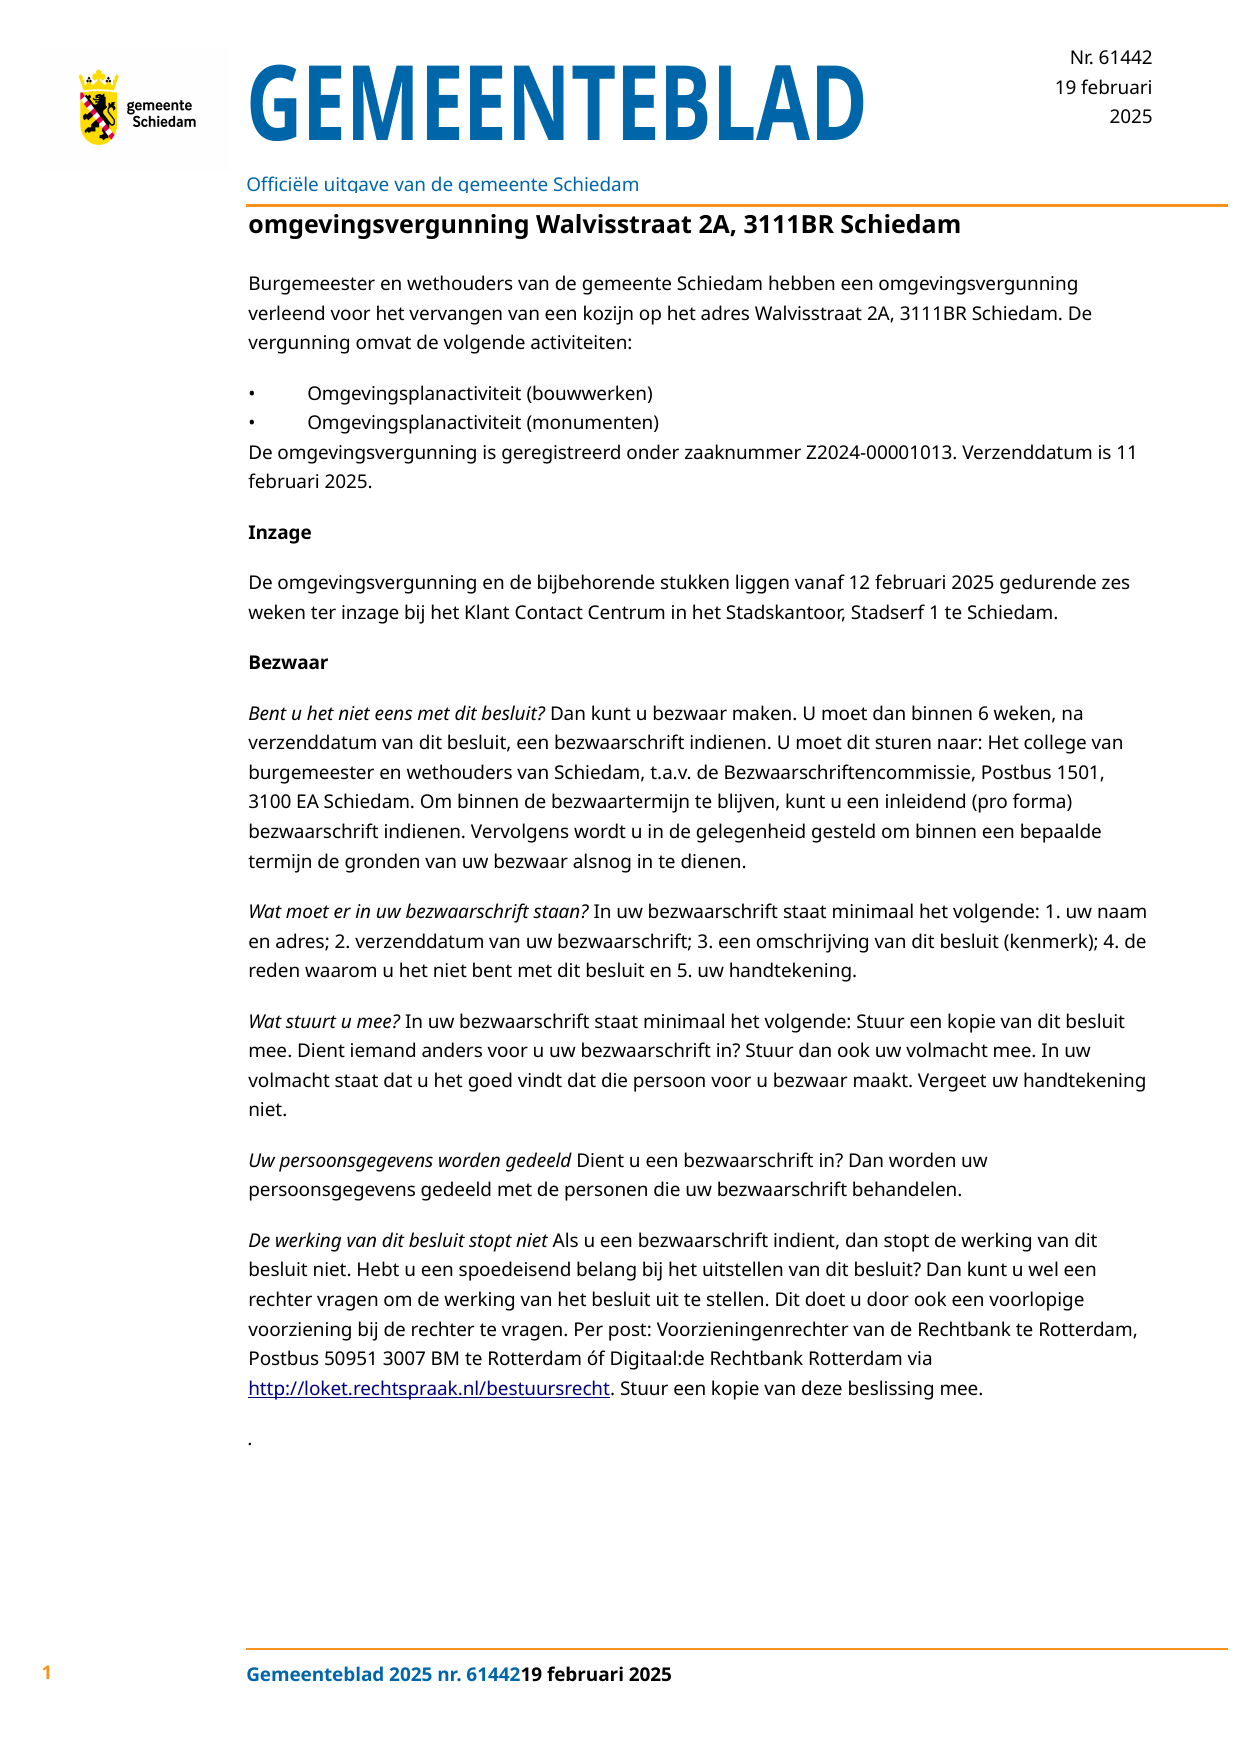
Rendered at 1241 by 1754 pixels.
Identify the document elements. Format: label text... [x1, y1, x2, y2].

text . [248, 1425, 1152, 1451]
picture [41, 47, 231, 172]
text Wat stuurt u mee? In uw bezwaarschrift staat minimaal het volgende: Stuur een kopie van dit besluit mee. Dient iemand anders voor u uw bezwaarschrift in? Stuur dan ook uw volmacht mee. In uw volmacht staat dat u het goed vindt dat die persoon voor u bezwaar maakt. Vergeet uw handtekening niet. [248, 1008, 1152, 1122]
text De omgevingsvergunning is geregistreerd onder zaaknummer Z2024-00001013. Verzenddatum is 11 februari 2025. [248, 439, 1152, 494]
text De werking van dit besluit stopt niet Als u een bezwaarschrift indient, dan stopt de werking van dit besluit niet. Hebt u een spoedeisend belang bij het uitstellen van dit besluit? Dan kunt u wel een rechter vragen om de werking van het besluit uit te stellen. Dit doet u door ook een voorlopige voorziening bij de rechter te vragen. Per post: Voorzieningenrechter van de Rechtbank te Rotterdam, Postbus 50951 3007 BM te Rotterdam óf Digitaal:de Rechtbank Rotterdam via http://loket.rechtspraak.nl/bestuursrecht. Stuur een kopie van deze beslissing mee. [248, 1227, 1152, 1401]
list Omgevingsplanactiviteit (bouwwerken) [248, 380, 1152, 406]
text Bezwaar [248, 649, 1152, 675]
list Omgevingsplanactiviteit (monumenten) [248, 409, 1152, 435]
text Wat moet er in uw bezwaarschrift staan? In uw bezwaarschrift staat minimaal het volgende: 1. uw naam en adres; 2. verzenddatum van uw bezwaarschrift; 3. een omschrijving van dit besluit (kenmerk); 4. de reden waarom u het niet bent met dit besluit en 5. uw handtekening. [248, 898, 1152, 983]
text De omgevingsvergunning en de bijbehorende stukken liggen vanaf 12 februari 2025 gedurende zes weken ter inzage bij het Klant Contact Centrum in het Stadskantoor, Stadserf 1 te Schiedam. [248, 569, 1152, 625]
text Bent u het niet eens met dit besluit? Dan kunt u bezwaar maken. U moet dan binnen 6 weken, na verzenddatum van dit besluit, een bezwaarschrift indienen. U moet dit sturen naar: Het college van burgemeester en wethouders van Schiedam, t.a.v. de Bezwaarschriftencommissie, Postbus 1501, 3100 EA Schiedam. Om binnen de bezwaartermijn te blijven, kunt u een inleidend (pro forma) bezwaarschrift indienen. Vervolgens wordt u in de gelegenheid gesteld om binnen een bepaalde termijn de gronden van uw bezwaar alsnog in te dienen. [248, 700, 1152, 873]
text omgevingsvergunning Walvisstraat 2A, 3111BR Schiedam [248, 207, 1152, 241]
text Uw persoonsgegevens worden gedeeld Dient u een bezwaarschrift in? Dan worden uw persoonsgegevens gedeeld met de personen die uw bezwaarschrift behandelen. [248, 1147, 1152, 1202]
text Burgemeester en wethouders van de gemeente Schiedam hebben een omgevingsvergunning verleend voor het vervangen van een kozijn op het adres Walvisstraat 2A, 3111BR Schiedam. De vergunning omvat de volgende activiteiten: [248, 270, 1152, 355]
text Inzage [248, 519, 1152, 545]
